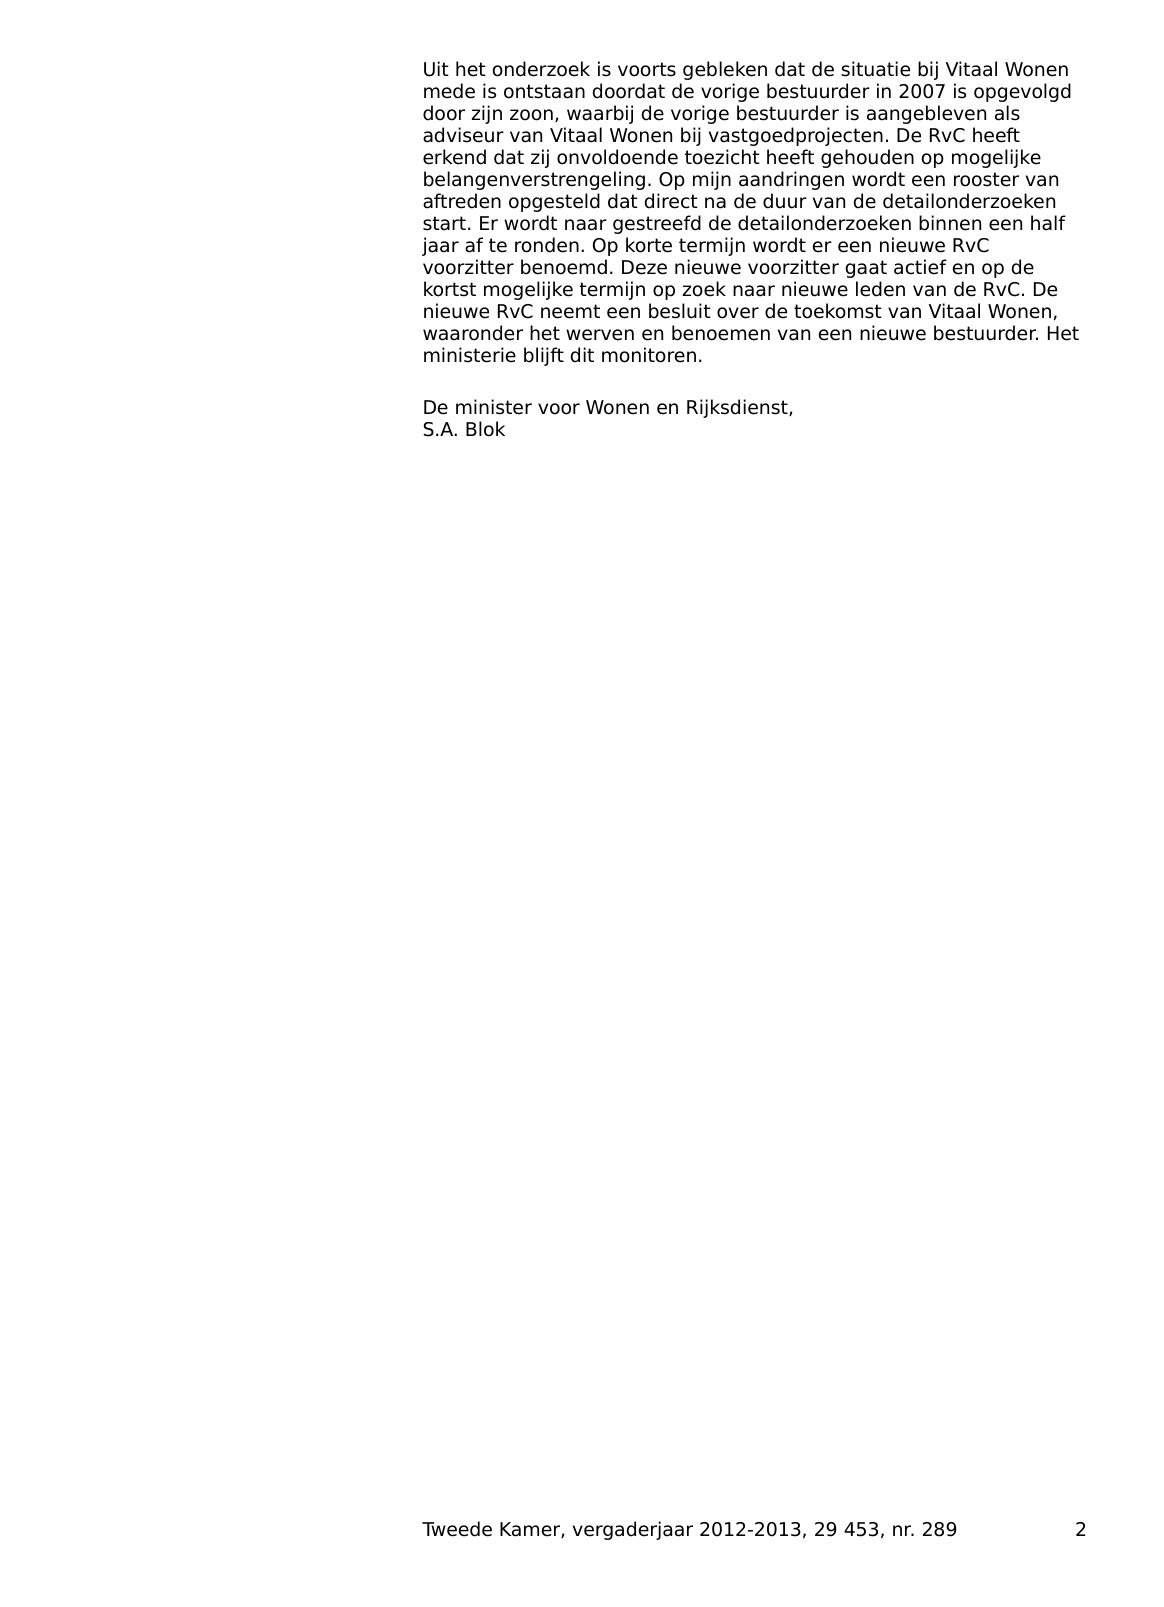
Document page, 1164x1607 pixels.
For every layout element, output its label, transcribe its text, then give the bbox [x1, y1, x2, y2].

text Uit het onderzoek is voorts gebleken dat de situatie bij Vitaal Wonen mede is ontstaan doordat de vorige bestuurder in 2007 is opgevolgd door zijn zoon, waarbij de vorige bestuurder is aangebleven als adviseur van Vitaal Wonen bij vastgoedprojecten. De RvC heeft erkend dat zij onvoldoende toezicht heeft gehouden op mogelijke belangenverstrengeling. Op mijn aandringen wordt een rooster van aftreden opgesteld dat direct na de duur van de detailonderzoeken start. Er wordt naar gestreefd de detailonderzoeken binnen een half jaar af te ronden. Op korte termijn wordt er een nieuwe RvC voorzitter benoemd. Deze nieuwe voorzitter gaat actief en op de kortst mogelijke termijn op zoek naar nieuwe leden van de RvC. De nieuwe RvC neemt een besluit over de toekomst van Vitaal Wonen, waaronder het werven en benoemen van een nieuwe bestuurder. Het ministerie blijft dit monitoren. [422, 59, 1087, 367]
text De minister voor Wonen en Rijksdienst, S.A. Blok [422, 397, 1087, 441]
